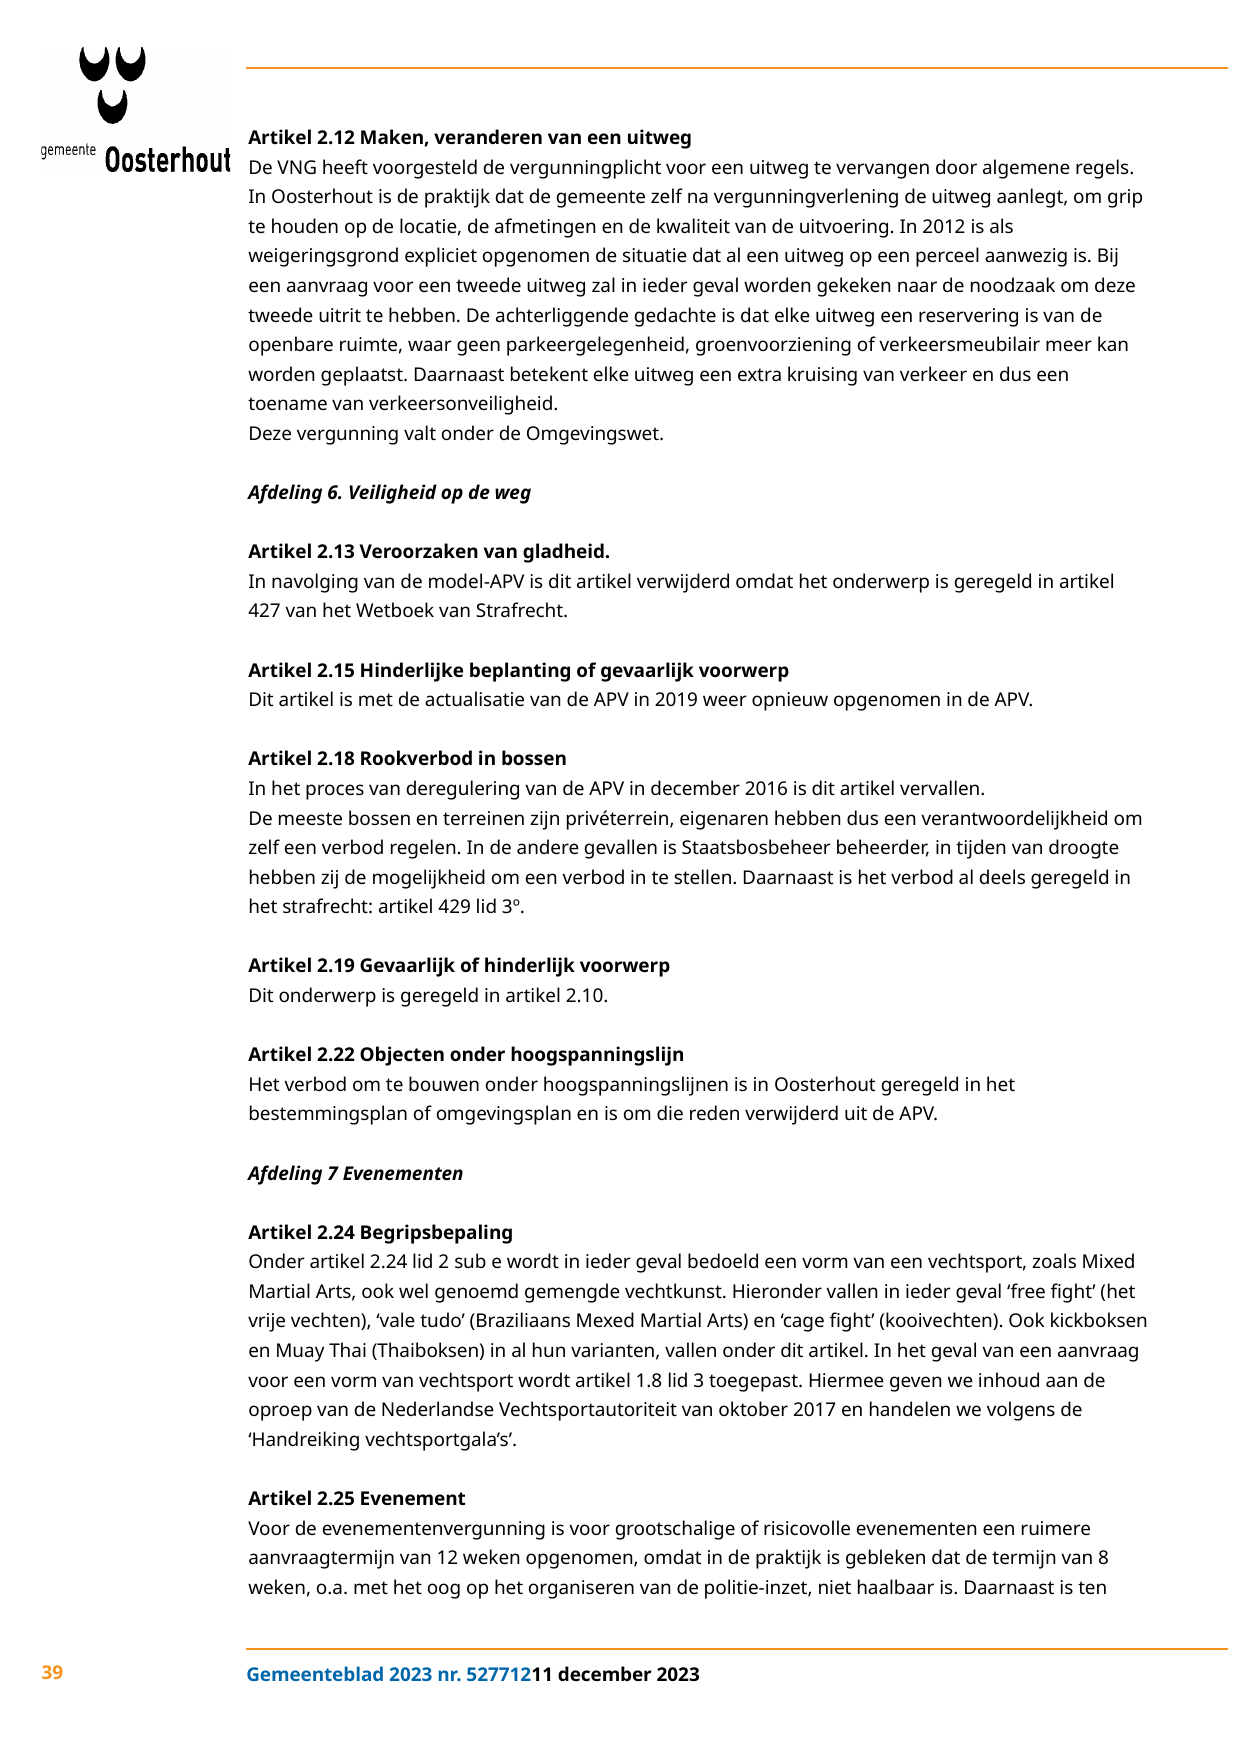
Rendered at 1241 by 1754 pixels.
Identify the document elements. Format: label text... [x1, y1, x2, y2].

text Artikel 2.22 Objecten onder hoogspanningslijn [248, 1041, 1152, 1067]
text Onder artikel 2.24 lid 2 sub e wordt in ieder geval bedoeld een vorm van een vechtsport, zoals Mixed Martial Arts, ook wel genoemd gemengde vechtkunst. Hieronder vallen in ieder geval ‘free fight’ (het vrije vechten), ‘vale tudo’ (Braziliaans Mexed Martial Arts) en ‘cage fight’ (kooivechten). Ook kickboksen en Muay Thai (Thaiboksen) in al hun varianten, vallen onder dit artikel. In het geval van een aanvraag voor een vorm van vechtsport wordt artikel 1.8 lid 3 toegepast. Hiermee geven we inhoud aan de oproep van de Nederlandse Vechtsportautoriteit van oktober 2017 en handelen we volgens de ‘Handreiking vechtsportgala’s’. [248, 1248, 1152, 1452]
picture [41, 47, 231, 172]
text Dit artikel is met de actualisatie van de APV in 2019 weer opnieuw opgenomen in de APV. [248, 686, 1152, 712]
text Artikel 2.13 Veroorzaken van gladheid. [248, 538, 1152, 564]
text Artikel 2.15 Hinderlijke beplanting of gevaarlijk voorwerp [248, 657, 1152, 683]
text Het verbod om te bouwen onder hoogspanningslijnen is in Oosterhout geregeld in het bestemmingsplan of omgevingsplan en is om die reden verwijderd uit de APV. [248, 1071, 1152, 1126]
text Voor de evenementenvergunning is voor grootschalige of risicovolle evenementen een ruimere aanvraagtermijn van 12 weken opgenomen, omdat in de praktijk is gebleken dat de termijn van 8 weken, o.a. met het oog op het organiseren van de politie-inzet, niet haalbaar is. Daarnaast is ten [248, 1515, 1152, 1600]
text Afdeling 6. Veiligheid op de weg [248, 479, 1152, 505]
text Deze vergunning valt onder de Omgevingswet. [248, 420, 1152, 446]
text Artikel 2.12 Maken, veranderen van een uitweg [248, 124, 1152, 150]
text Afdeling 7 Evenementen [248, 1160, 1152, 1186]
text Artikel 2.19 Gevaarlijk of hinderlijk voorwerp [248, 953, 1152, 978]
text De VNG heeft voorgesteld de vergunningplicht voor een uitweg te vervangen door algemene regels. In Oosterhout is de praktijk dat de gemeente zelf na vergunningverlening de uitweg aanlegt, om grip te houden op de locatie, de afmetingen en de kwaliteit van de uitvoering. In 2012 is als weigeringsgrond expliciet opgenomen de situatie dat al een uitweg op een perceel aanwezig is. Bij een aanvraag voor een tweede uitweg zal in ieder geval worden gekeken naar de noodzaak om deze tweede uitrit te hebben. De achterliggende gedachte is dat elke uitweg een reservering is van de openbare ruimte, waar geen parkeergelegenheid, groenvoorziening of verkeersmeubilair meer kan worden geplaatst. Daarnaast betekent elke uitweg een extra kruising van verkeer en dus een toename van verkeersonveiligheid. [248, 154, 1152, 416]
text Artikel 2.18 Rookverbod in bossen [248, 746, 1152, 771]
text In navolging van de model-APV is dit artikel verwijderd omdat het onderwerp is geregeld in artikel 427 van het Wetboek van Strafrecht. [248, 568, 1152, 623]
text Dit onderwerp is geregeld in artikel 2.10. [248, 982, 1152, 1008]
text Artikel 2.24 Begripsbepaling [248, 1219, 1152, 1245]
text In het proces van deregulering van de APV in december 2016 is dit artikel vervallen. [248, 775, 1152, 801]
text De meeste bossen en terreinen zijn privéterrein, eigenaren hebben dus een verantwoordelijkheid om zelf een verbod regelen. In de andere gevallen is Staatsbosbeheer beheerder, in tijden van droogte hebben zij de mogelijkheid om een verbod in te stellen. Daarnaast is het verbod al deels geregeld in het strafrecht: artikel 429 lid 3º. [248, 805, 1152, 919]
text Artikel 2.25 Evenement [248, 1485, 1152, 1511]
